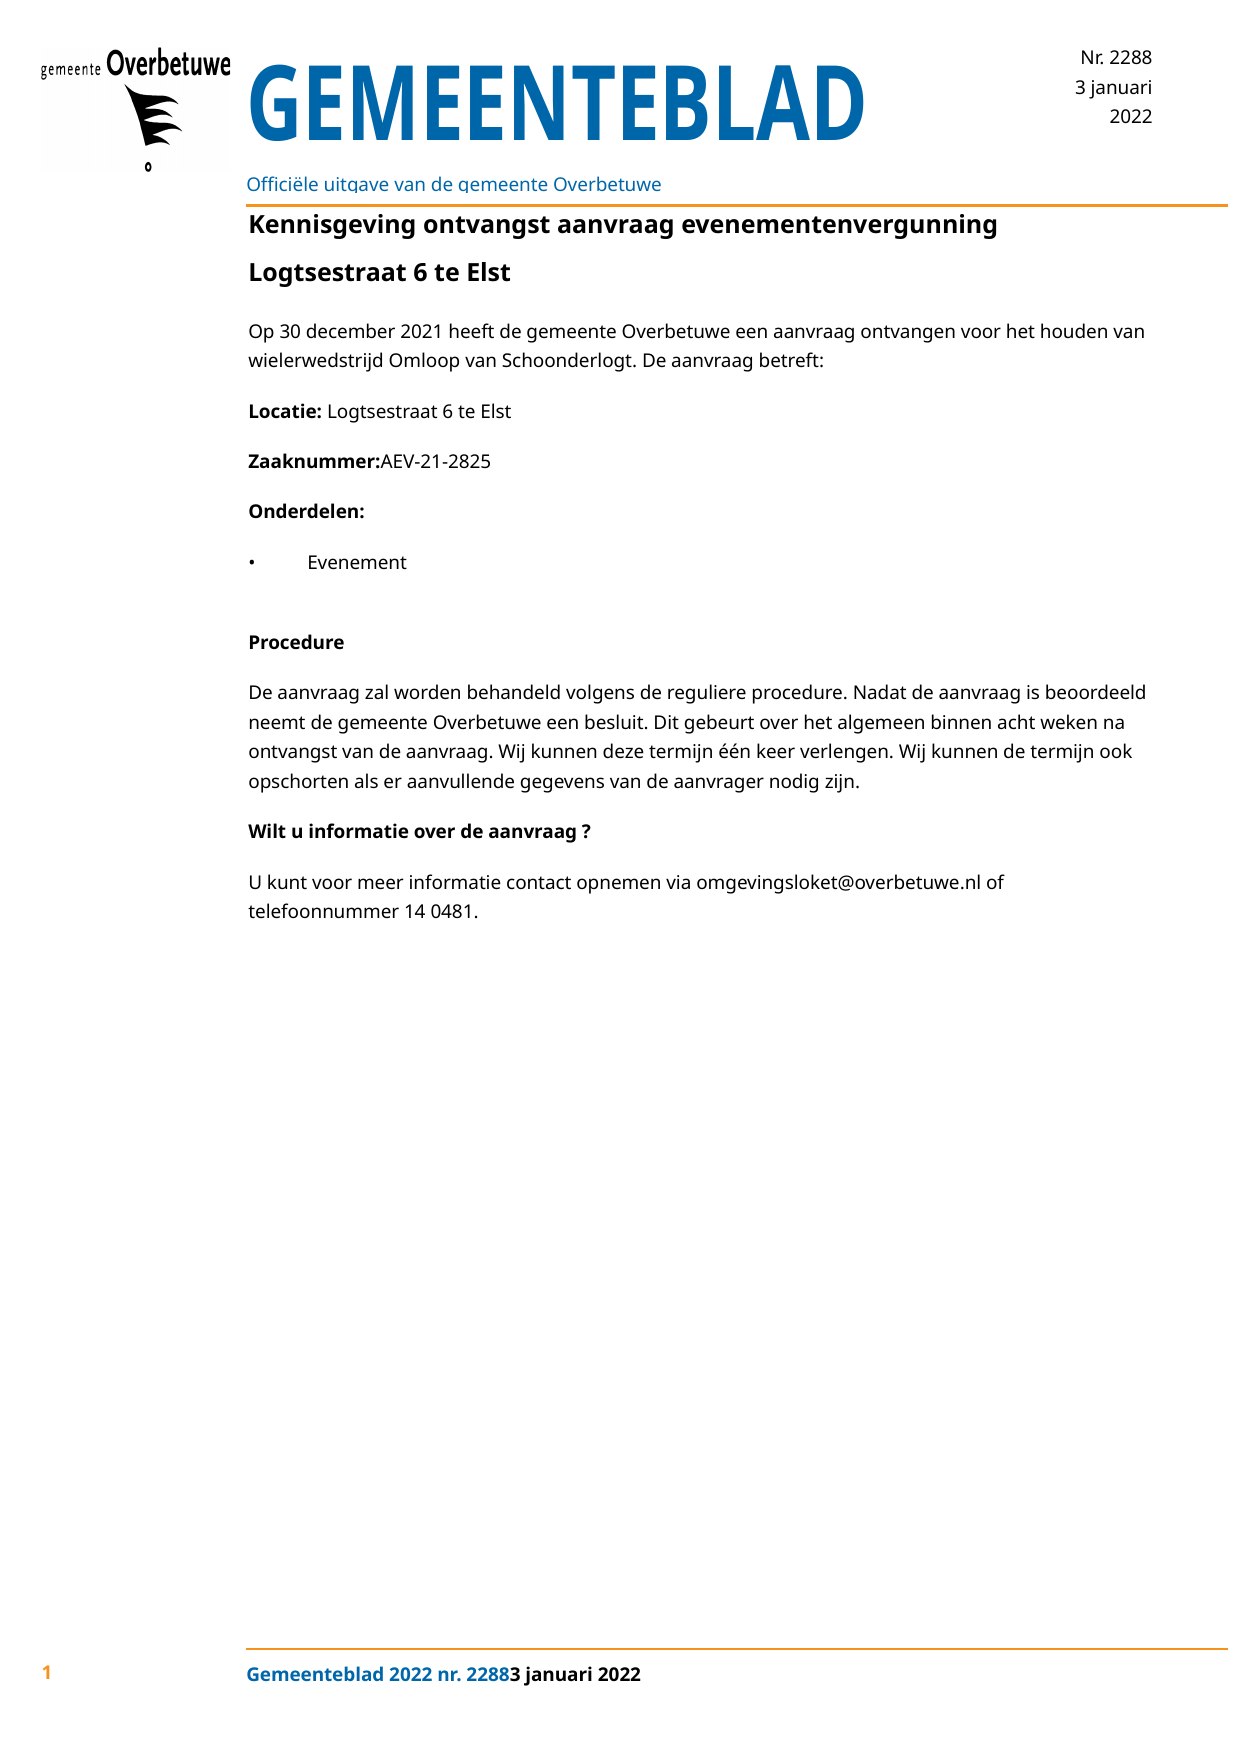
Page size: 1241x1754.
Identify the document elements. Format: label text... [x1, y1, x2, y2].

list Evenement [248, 549, 1152, 575]
text Kennisgeving ontvangst aanvraag evenementenvergunning Logtsestraat 6 te Elst [248, 207, 1152, 288]
text U kunt voor meer informatie contact opnemen via omgevingsloket@overbetuwe.nl of telefoonnummer 14 0481. [248, 869, 1152, 924]
text Locatie: Logtsestraat 6 te Elst [248, 398, 1152, 424]
text Wilt u informatie over de aanvraag ? [248, 819, 1152, 844]
text Zaaknummer:AEV-21-2825 [248, 448, 1152, 474]
text De aanvraag zal worden behandeld volgens de reguliere procedure. Nadat de aanvraag is beoordeeld neemt de gemeente Overbetuwe een besluit. Dit gebeurt over het algemeen binnen acht weken na ontvangst van de aanvraag. Wij kunnen deze termijn één keer verlengen. Wij kunnen de termijn ook opschorten als er aanvullende gegevens van de aanvrager nodig zijn. [248, 679, 1152, 794]
text Procedure [248, 629, 1152, 655]
text Onderdelen: [248, 499, 1152, 524]
text Op 30 december 2021 heeft de gemeente Overbetuwe een aanvraag ontvangen voor het houden van wielerwedstrijd Omloop van Schoonderlogt. De aanvraag betreft: [248, 318, 1152, 373]
picture [41, 47, 231, 172]
